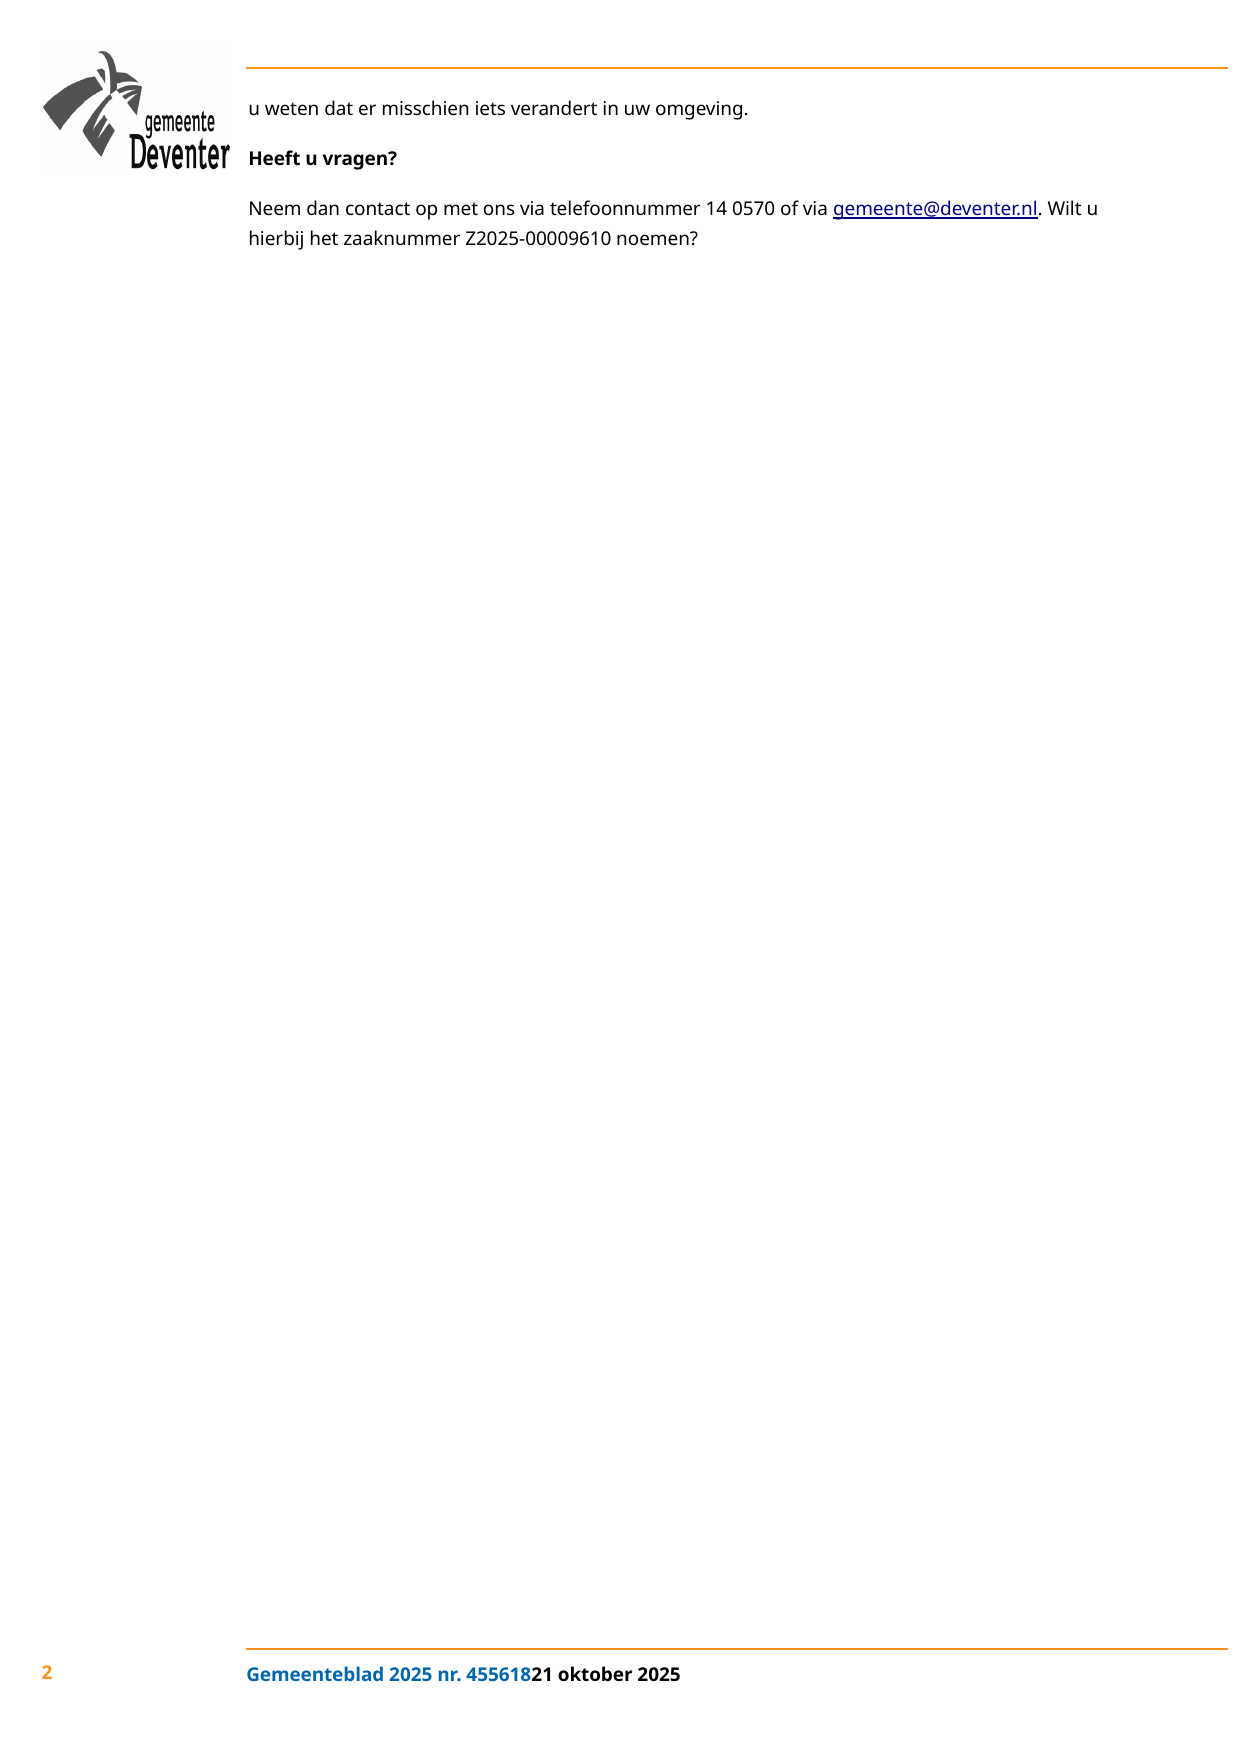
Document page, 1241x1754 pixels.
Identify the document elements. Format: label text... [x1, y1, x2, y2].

text Neem dan contact op met ons via telefoonnummer 14 0570 of via gemeente@deventer.nl. Wilt u hierbij het zaaknummer Z2025-00009610 noemen? [248, 196, 1152, 251]
picture [41, 47, 231, 172]
text u weten dat er misschien iets verandert in uw omgeving. [248, 95, 1152, 121]
text Heeft u vragen? [248, 145, 1152, 171]
